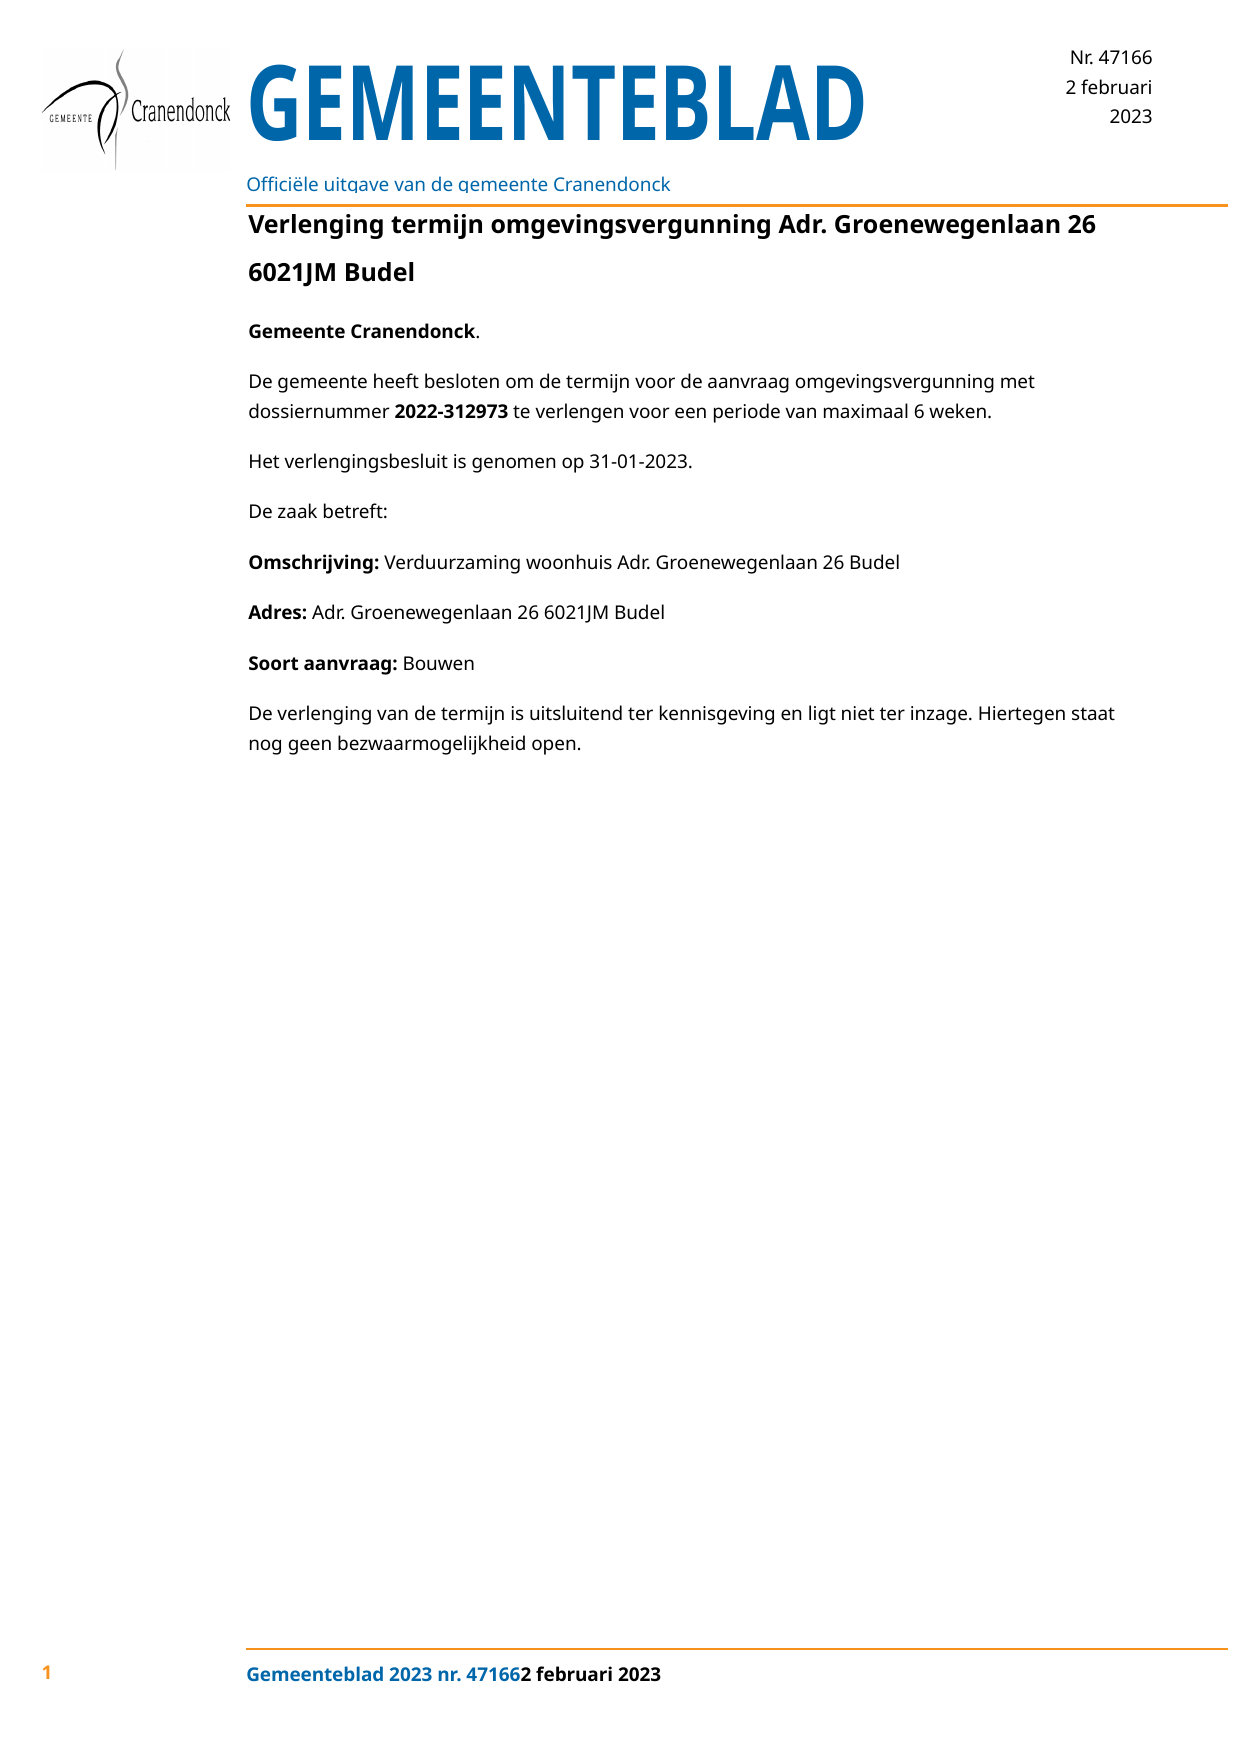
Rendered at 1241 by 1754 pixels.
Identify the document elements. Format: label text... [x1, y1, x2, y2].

text Gemeente Cranendonck. [248, 318, 1152, 344]
text Adres: Adr. Groenewegenlaan 26 6021JM Budel [248, 599, 1152, 625]
text Verlenging termijn omgevingsvergunning Adr. Groenewegenlaan 26 6021JM Budel [248, 207, 1152, 288]
text Het verlengingsbesluit is genomen op 31-01-2023. [248, 448, 1152, 474]
text De verlenging van de termijn is uitsluitend ter kennisgeving en ligt niet ter inzage. Hiertegen staat nog geen bezwaarmogelijkheid open. [248, 700, 1152, 756]
text Soort aanvraag: Bouwen [248, 650, 1152, 676]
text De gemeente heeft besloten om de termijn voor de aanvraag omgevingsvergunning met dossiernummer 2022-312973 te verlengen voor een periode van maximaal 6 weken. [248, 368, 1152, 424]
picture [41, 47, 231, 172]
text De zaak betreft: [248, 499, 1152, 524]
text Omschrijving: Verduurzaming woonhuis Adr. Groenewegenlaan 26 Budel [248, 549, 1152, 575]
